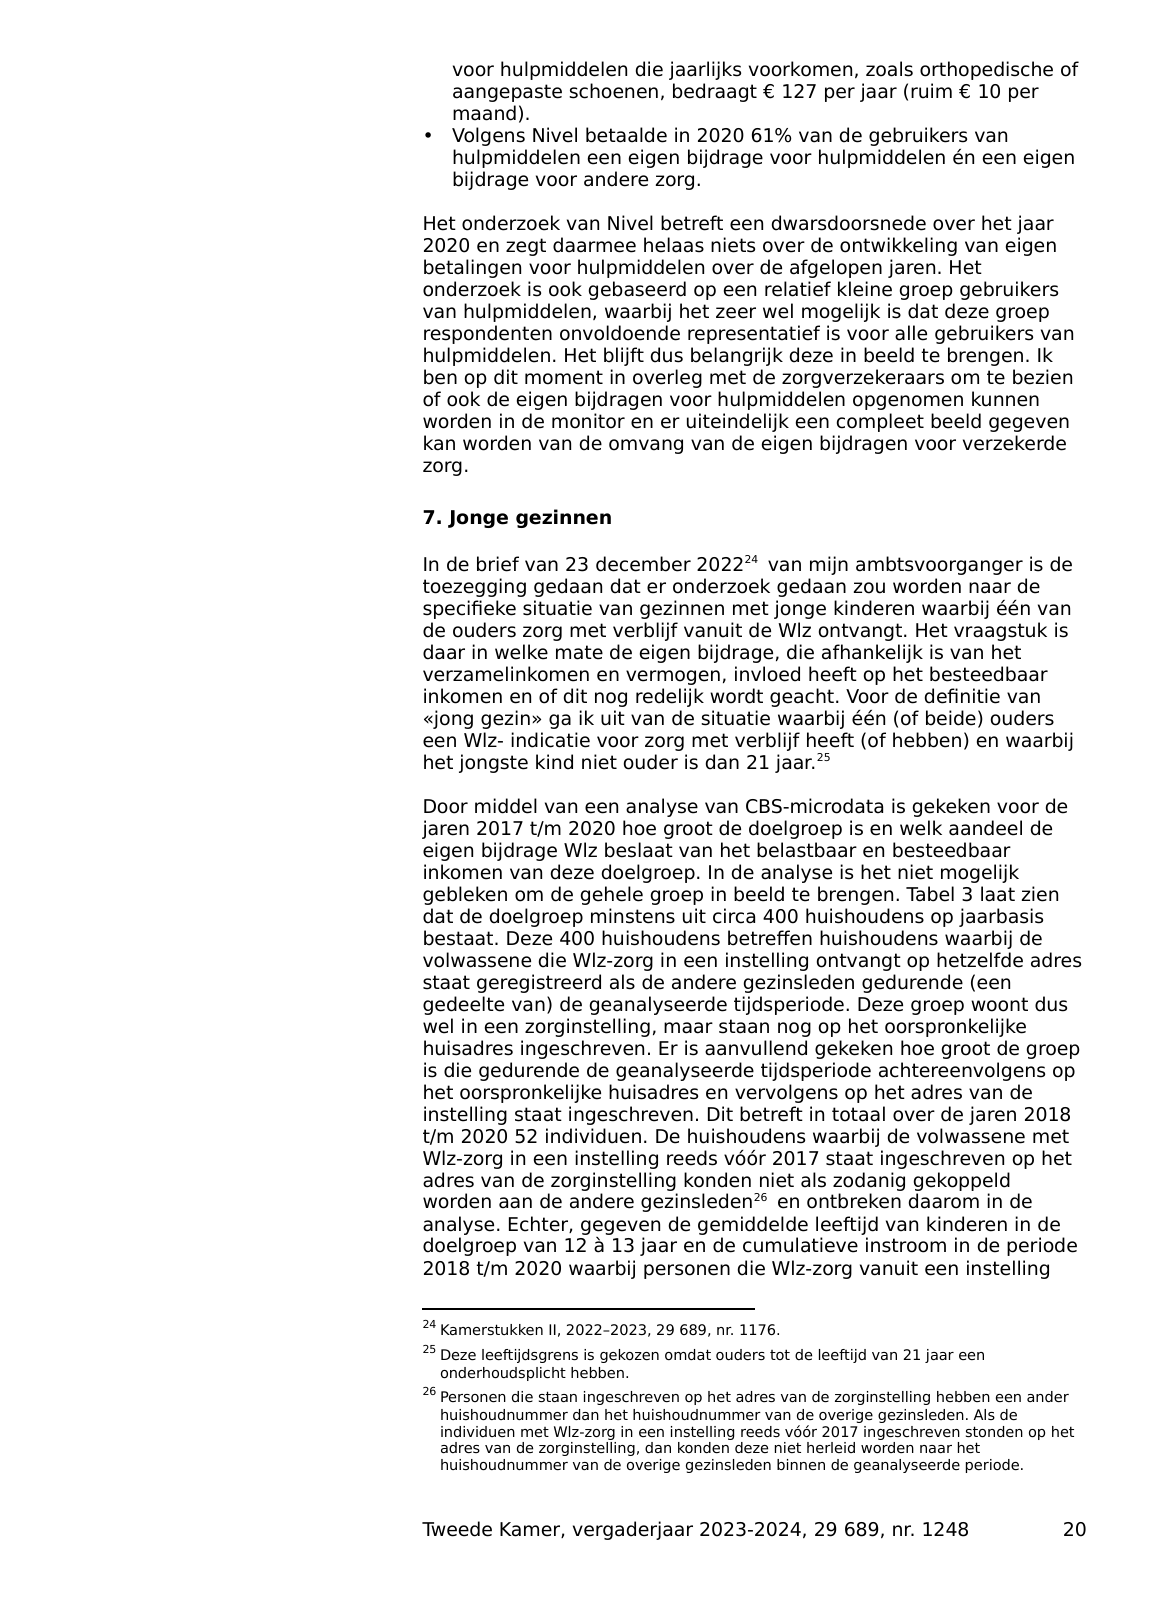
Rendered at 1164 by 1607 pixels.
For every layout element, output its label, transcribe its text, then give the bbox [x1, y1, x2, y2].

text Deze leeftijdsgrens is gekozen omdat ouders tot de leeftijd van 21 jaar een onderhoudsplicht hebben. [422, 1343, 1087, 1382]
text Door middel van een analyse van CBS-microdata is gekeken voor de jaren 2017 t/m 2020 hoe groot de doelgroep is en welk aandeel de eigen bijdrage Wlz beslaat van het belastbaar en besteedbaar inkomen van deze doelgroep. In de analyse is het niet mogelijk gebleken om de gehele groep in beeld te brengen. Tabel 3 laat zien dat de doelgroep minstens uit circa 400 huishoudens op jaarbasis bestaat. Deze 400 huishoudens betreffen huishoudens waarbij de volwassene die Wlz-zorg in een instelling ontvangt op hetzelfde adres staat geregistreerd als de andere gezinsleden gedurende (een gedeelte van) de geanalyseerde tijdsperiode. Deze groep woont dus wel in een zorginstelling, maar staan nog op het oorspronkelijke huisadres ingeschreven. Er is aanvullend gekeken hoe groot de groep is die gedurende de geanalyseerde tijdsperiode achtereenvolgens op het oorspronkelijke huisadres en vervolgens op het adres van de instelling staat ingeschreven. Dit betreft in totaal over de jaren 2018 t/m 2020 52 individuen. De huishoudens waarbij de volwassene met Wlz-zorg in een instelling reeds vóór 2017 staat ingeschreven op het adres van de zorginstelling konden niet als zodanig gekoppeld worden aan de andere gezinsleden en ontbreken daarom in de analyse. Echter, gegeven de gemiddelde leeftijd van kinderen in de doelgroep van 12 à 13 jaar en de cumulatieve instroom in de periode 2018 t/m 2020 waarbij personen die Wlz-zorg vanuit een instelling [422, 796, 1087, 1279]
text • Volgens Nivel betaalde in 2020 61% van de gebruikers van hulpmiddelen een eigen bijdrage voor hulpmiddelen én een eigen bijdrage voor andere zorg. [422, 125, 1087, 191]
text voor hulpmiddelen die jaarlijks voorkomen, zoals orthopedische of aangepaste schoenen, bedraagt € 127 per jaar (ruim € 10 per maand). [422, 59, 1087, 125]
text Het onderzoek van Nivel betreft een dwarsdoorsnede over het jaar 2020 en zegt daarmee helaas niets over de ontwikkeling van eigen betalingen voor hulpmiddelen over de afgelopen jaren. Het onderzoek is ook gebaseerd op een relatief kleine groep gebruikers van hulpmiddelen, waarbij het zeer wel mogelijk is dat deze groep respondenten onvoldoende representatief is voor alle gebruikers van hulpmiddelen. Het blijft dus belangrijk deze in beeld te brengen. Ik ben op dit moment in overleg met de zorgverzekeraars om te bezien of ook de eigen bijdragen voor hulpmiddelen opgenomen kunnen worden in de monitor en er uiteindelijk een compleet beeld gegeven kan worden van de omvang van de eigen bijdragen voor verzekerde zorg. [422, 213, 1087, 477]
subtitle 7. Jonge gezinnen [422, 507, 1087, 529]
text Personen die staan ingeschreven op het adres van de zorginstelling hebben een ander huishoudnummer dan het huishoudnummer van de overige gezinsleden. Als de individuen met Wlz-zorg in een instelling reeds vóór 2017 ingeschreven stonden op het adres van de zorginstelling, dan konden deze niet herleid worden naar het huishoudnummer van de overige gezinsleden binnen de geanalyseerde periode. [422, 1385, 1087, 1474]
text Kamerstukken II, 2022–2023, 29 689, nr. 1176. [422, 1318, 1087, 1340]
text In de brief van 23 december 2022 van mijn ambtsvoorganger is de toezegging gedaan dat er onderzoek gedaan zou worden naar de specifieke situatie van gezinnen met jonge kinderen waarbij één van de ouders zorg met verblijf vanuit de Wlz ontvangt. Het vraagstuk is daar in welke mate de eigen bijdrage, die afhankelijk is van het verzamelinkomen en vermogen, invloed heeft op het besteedbaar inkomen en of dit nog redelijk wordt geacht. Voor de definitie van «jong gezin» ga ik uit van de situatie waarbij één (of beide) ouders een Wlz- indicatie voor zorg met verblijf heeft (of hebben) en waarbij het jongste kind niet ouder is dan 21 jaar. [422, 554, 1087, 774]
